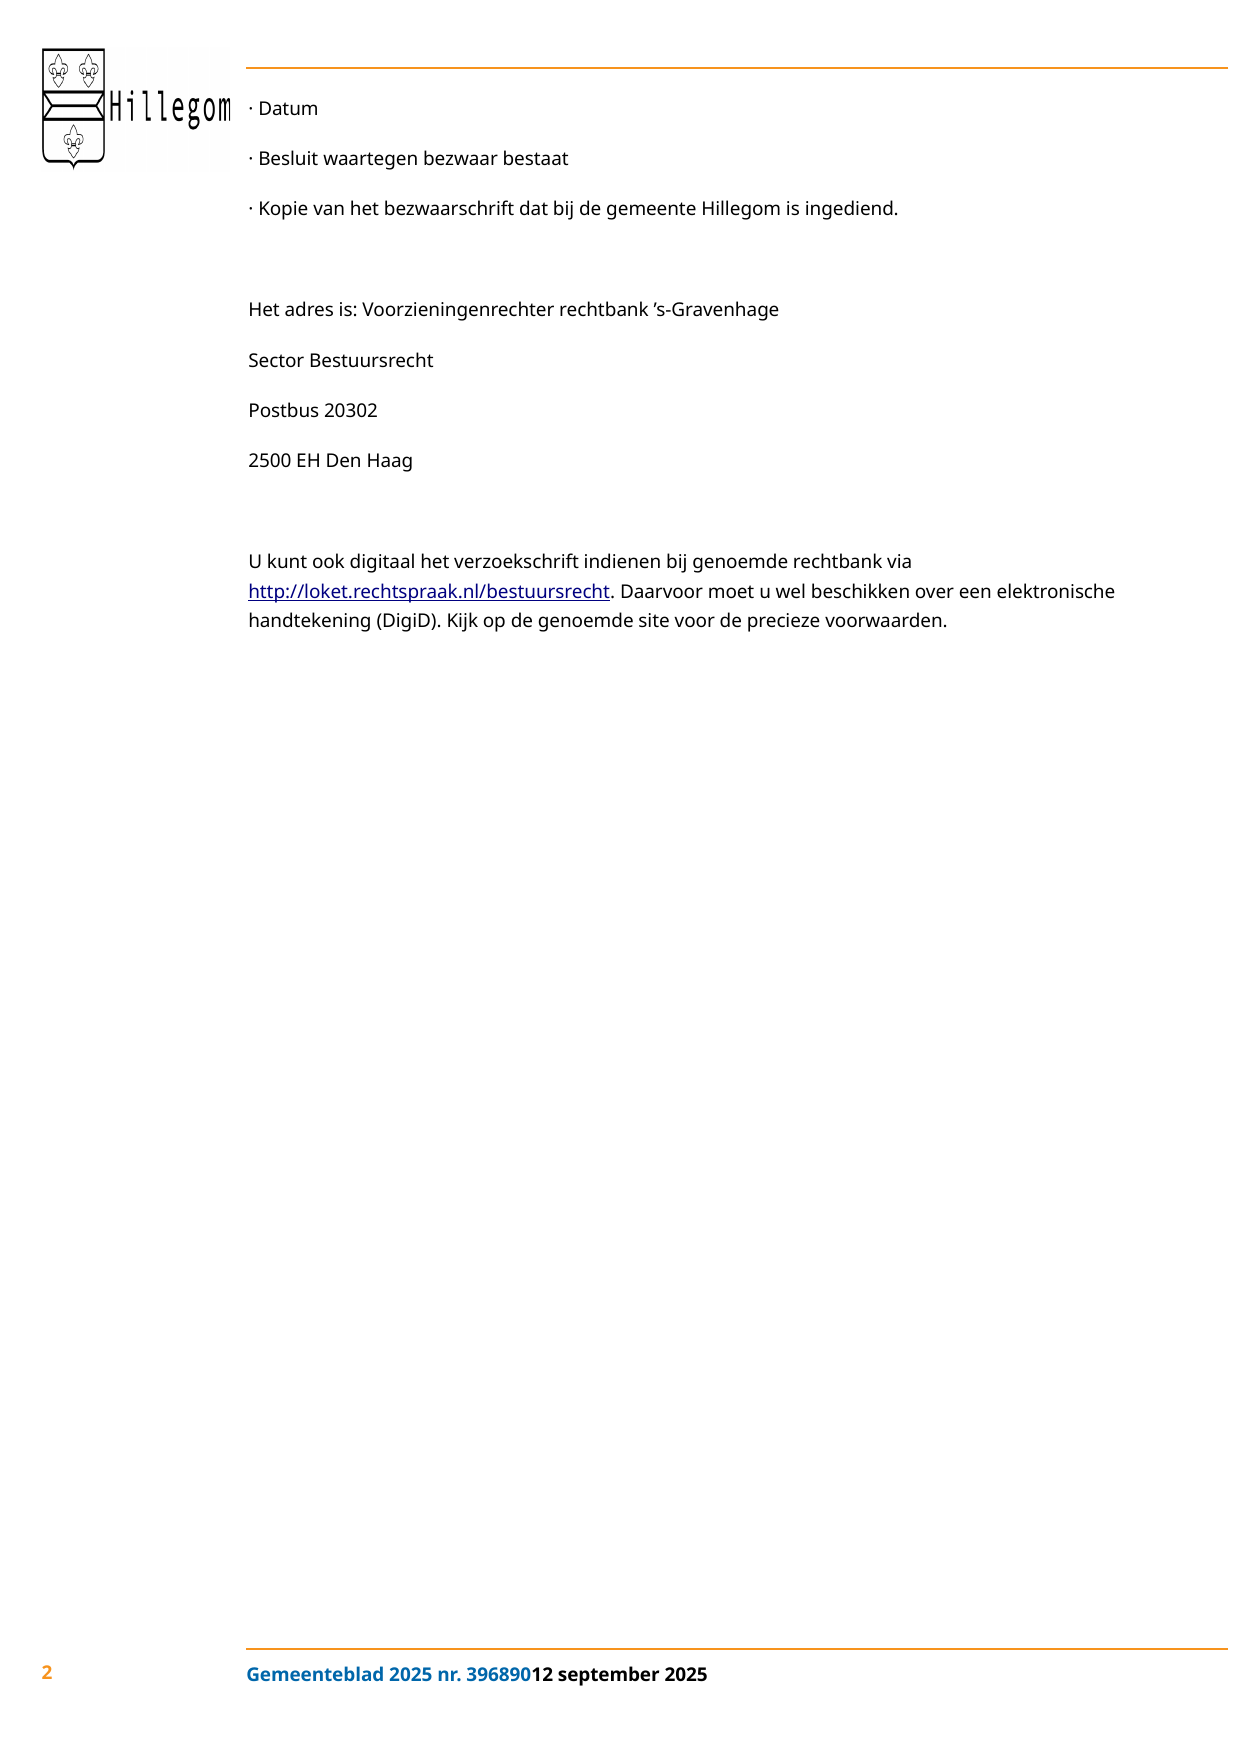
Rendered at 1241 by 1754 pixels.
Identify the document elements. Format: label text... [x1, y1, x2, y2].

text Het adres is: Voorzieningenrechter rechtbank ’s-Gravenhage [248, 296, 1152, 322]
text · Datum [248, 95, 1152, 121]
picture [41, 47, 231, 172]
text · Kopie van het bezwaarschrift dat bij de gemeente Hillegom is ingediend. [248, 196, 1152, 221]
text Postbus 20302 [248, 397, 1152, 423]
text U kunt ook digitaal het verzoekschrift indienen bij genoemde rechtbank via http://loket.rechtspraak.nl/bestuursrecht. Daarvoor moet u wel beschikken over een elektronische handtekening (DigiD). Kijk op de genoemde site voor de precieze voorwaarden. [248, 548, 1152, 633]
text · Besluit waartegen bezwaar bestaat [248, 145, 1152, 171]
text Sector Bestuursrecht [248, 347, 1152, 373]
text 2500 EH Den Haag [248, 448, 1152, 473]
